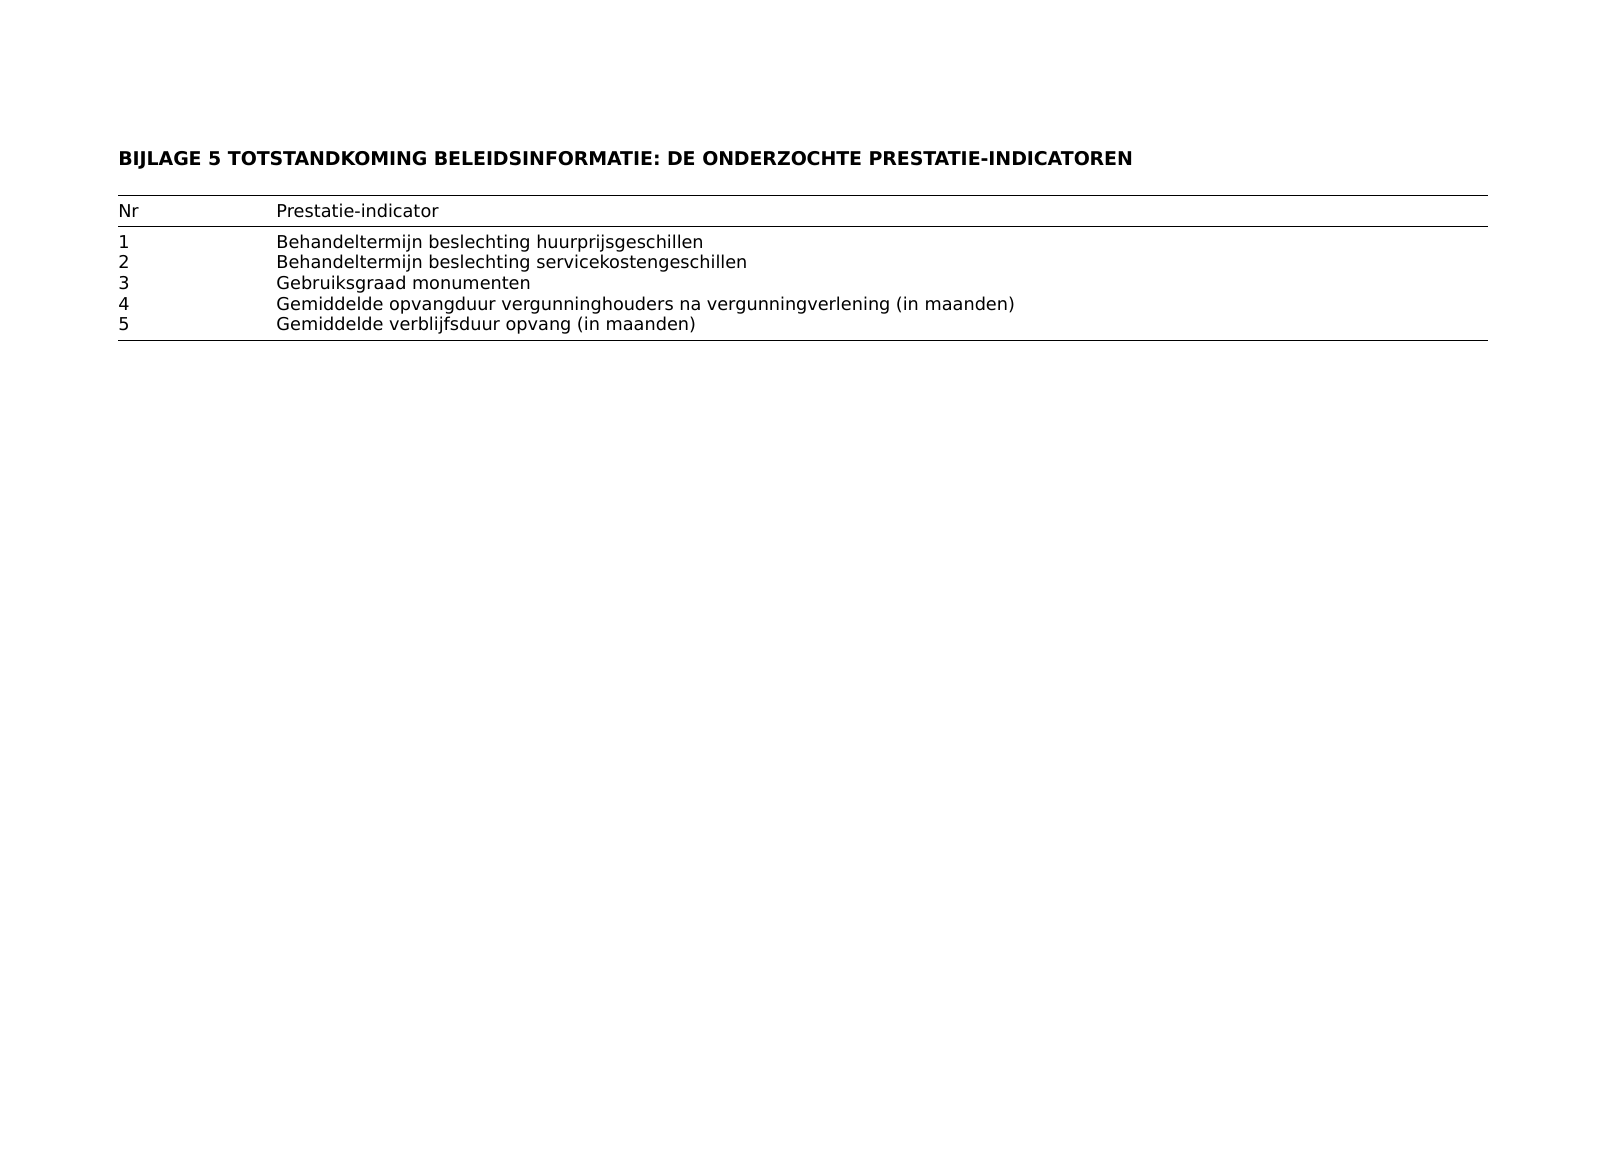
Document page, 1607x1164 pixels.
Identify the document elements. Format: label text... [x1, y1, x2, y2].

table_cell 4 [118, 294, 270, 314]
table_cell Gemiddelde verblijfsduur opvang (in maanden) [270, 314, 1488, 340]
table_cell 3 [118, 273, 270, 294]
table_cell Gebruiksgraad monumenten [270, 273, 1488, 294]
table_header Nr [118, 196, 270, 226]
table_cell Behandeltermijn beslechting huurprijsgeschillen [270, 227, 1488, 252]
table_header Prestatie-indicator [270, 196, 1488, 226]
table_cell Gemiddelde opvangduur vergunninghouders na vergunningverlening (in maanden) [270, 294, 1488, 314]
subtitle BIJLAGE 5 TOTSTANDKOMING BELEIDSINFORMATIE: DE ONDERZOCHTE PRESTATIE-INDICATOREN [118, 148, 1488, 170]
table_cell 1 [118, 227, 270, 252]
table_cell Behandeltermijn beslechting servicekostengeschillen [270, 253, 1488, 273]
table_cell 5 [118, 314, 270, 340]
table_cell 2 [118, 253, 270, 273]
